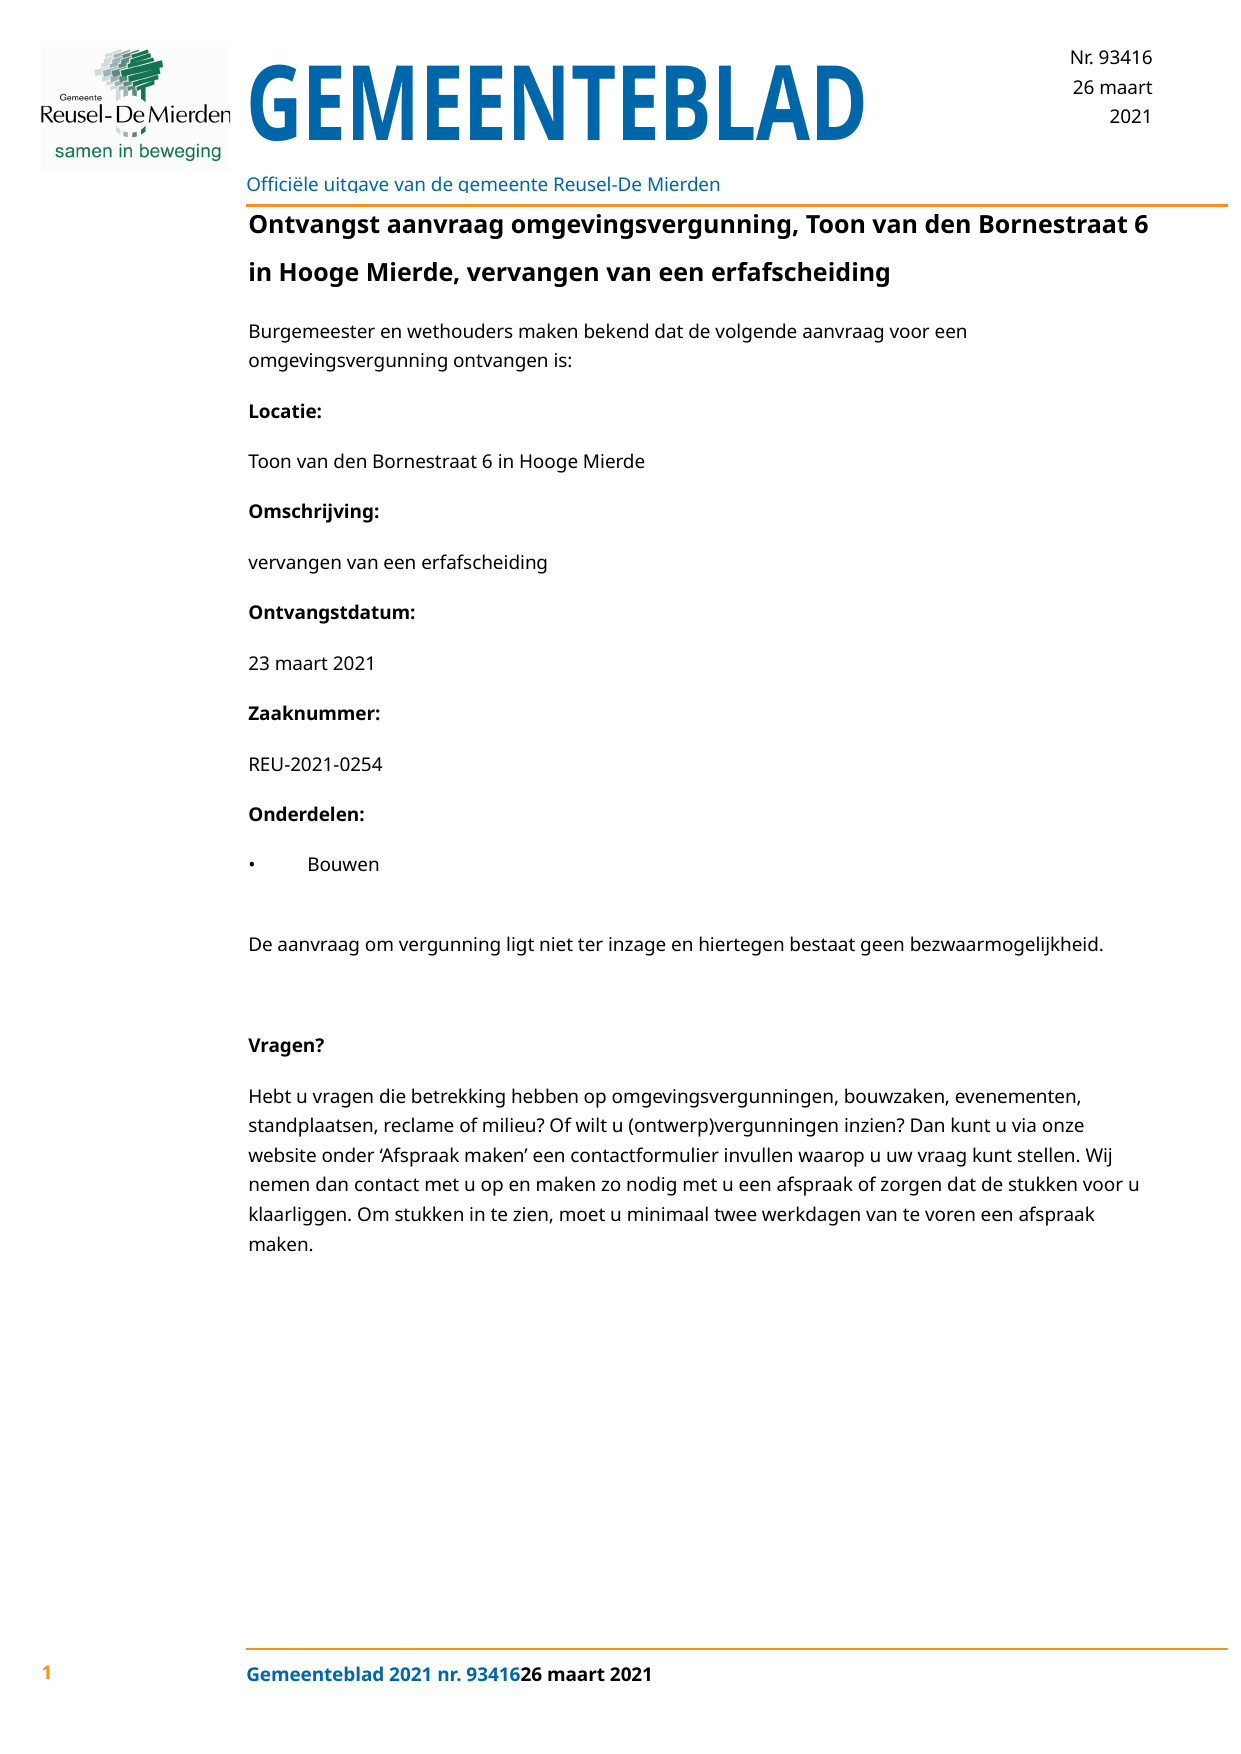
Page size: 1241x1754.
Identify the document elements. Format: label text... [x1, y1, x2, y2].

text Omschrijving: [248, 499, 1152, 524]
text Zaaknummer: [248, 700, 1152, 726]
picture [41, 47, 231, 172]
text Ontvangst aanvraag omgevingsvergunning, Toon van den Bornestraat 6 in Hooge Mierde, vervangen van een erfafscheiding [248, 207, 1152, 288]
text vervangen van een erfafscheiding [248, 549, 1152, 575]
list Bouwen [248, 852, 1152, 877]
text Locatie: [248, 398, 1152, 424]
text Onderdelen: [248, 801, 1152, 827]
text Hebt u vragen die betrekking hebben op omgevingsvergunningen, bouwzaken, evenementen, standplaatsen, reclame of milieu? Of wilt u (ontwerp)vergunningen inzien? Dan kunt u via onze website onder ‘Afspraak maken’ een contactformulier invullen waarop u uw vraag kunt stellen. Wij nemen dan contact met u op en maken zo nodig met u een afspraak of zorgen dat de stukken voor u klaarliggen. Om stukken in te zien, moet u minimaal twee werkdagen van te voren een afspraak maken. [248, 1083, 1152, 1257]
text REU-2021-0254 [248, 751, 1152, 777]
text Vragen? [248, 1032, 1152, 1058]
text Toon van den Bornestraat 6 in Hooge Mierde [248, 448, 1152, 474]
text Ontvangstdatum: [248, 599, 1152, 625]
text De aanvraag om vergunning ligt niet ter inzage en hiertegen bestaat geen bezwaarmogelijkheid. [248, 932, 1152, 957]
text 23 maart 2021 [248, 650, 1152, 676]
text Burgemeester en wethouders maken bekend dat de volgende aanvraag voor een omgevingsvergunning ontvangen is: [248, 318, 1152, 373]
